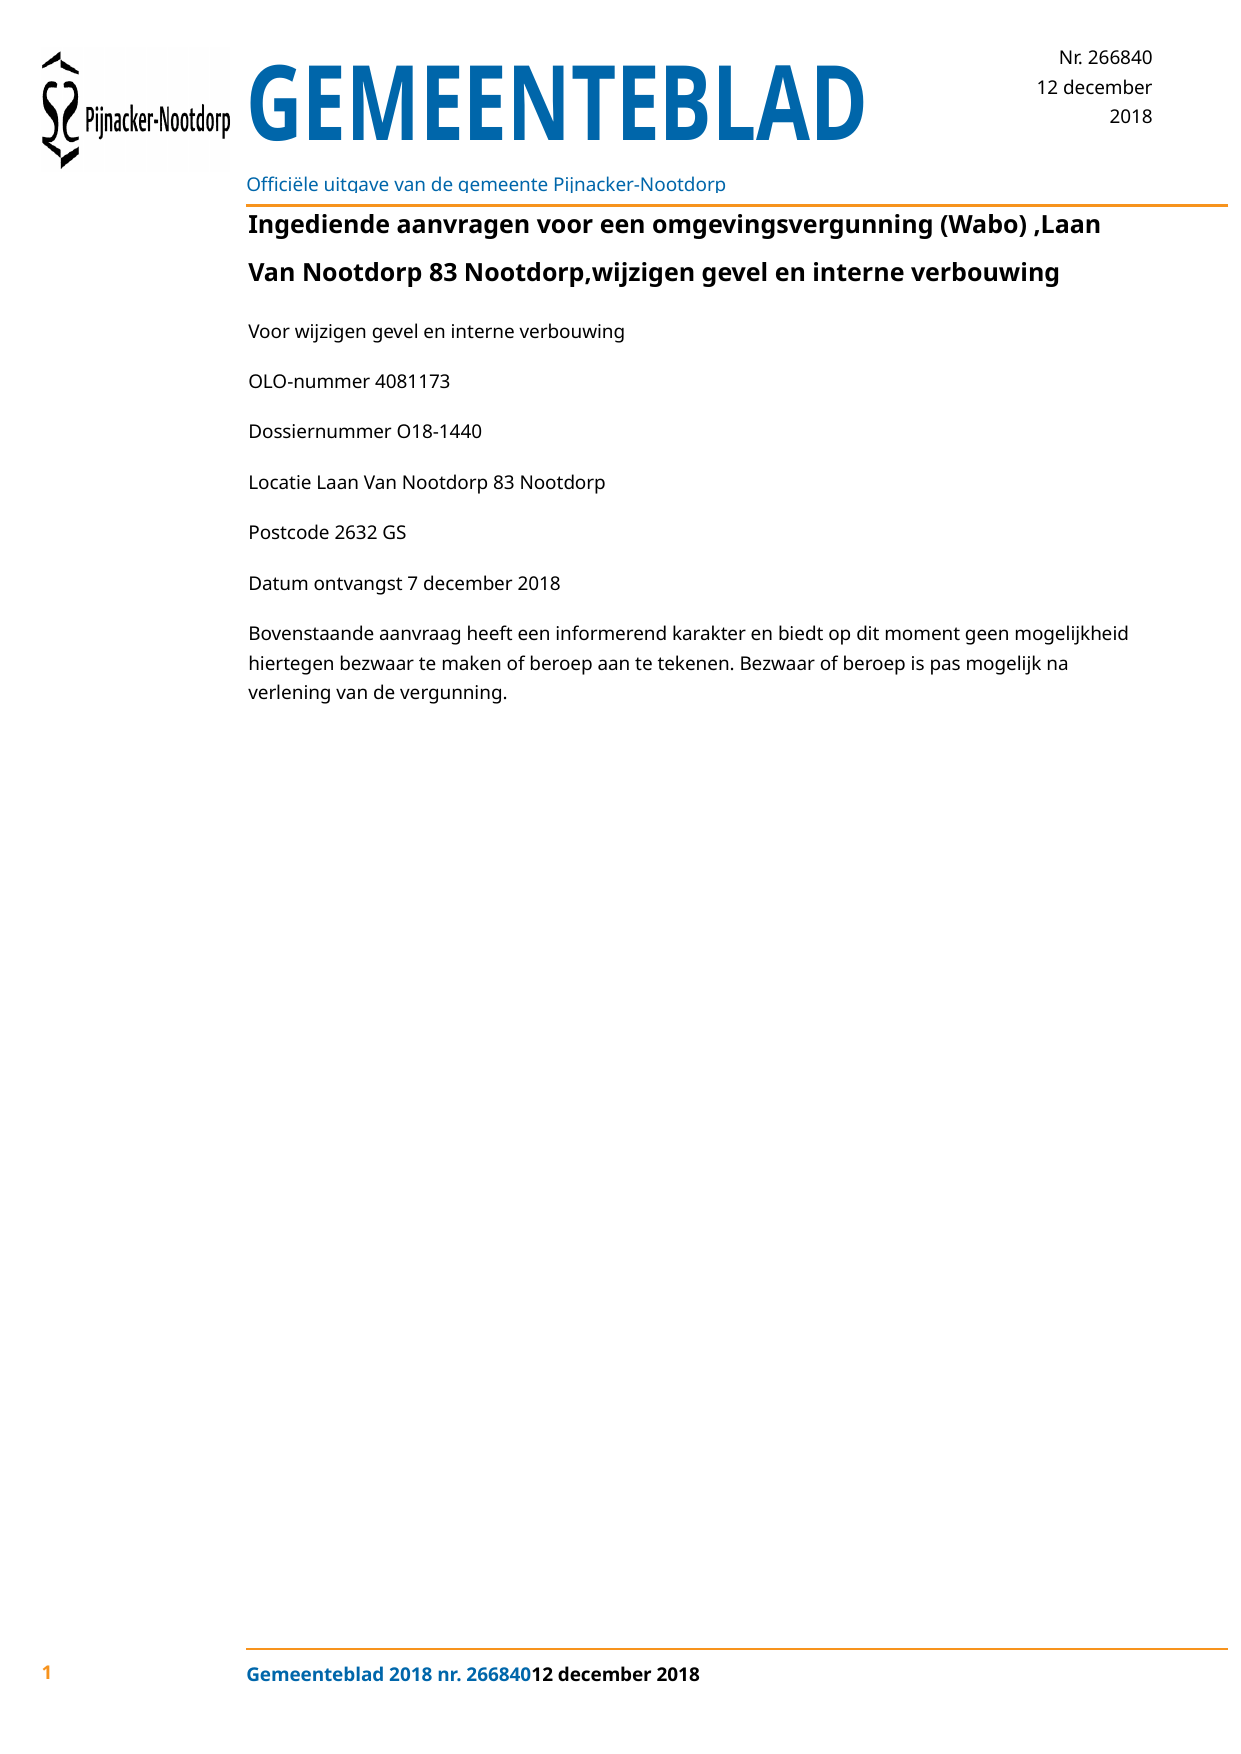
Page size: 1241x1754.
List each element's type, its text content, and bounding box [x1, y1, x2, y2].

text Bovenstaande aanvraag heeft een informerend karakter en biedt op dit moment geen mogelijkheid hiertegen bezwaar te maken of beroep aan te tekenen. Bezwaar of beroep is pas mogelijk na verlening van de vergunning. [248, 620, 1152, 705]
text Postcode 2632 GS [248, 519, 1152, 545]
text Datum ontvangst 7 december 2018 [248, 570, 1152, 596]
text OLO-nummer 4081173 [248, 368, 1152, 394]
text Dossiernummer O18-1440 [248, 419, 1152, 444]
picture [41, 47, 231, 172]
text Ingediende aanvragen voor een omgevingsvergunning (Wabo) ,Laan Van Nootdorp 83 Nootdorp,wijzigen gevel en interne verbouwing [248, 207, 1152, 288]
text Locatie Laan Van Nootdorp 83 Nootdorp [248, 469, 1152, 495]
text Voor wijzigen gevel en interne verbouwing [248, 318, 1152, 344]
